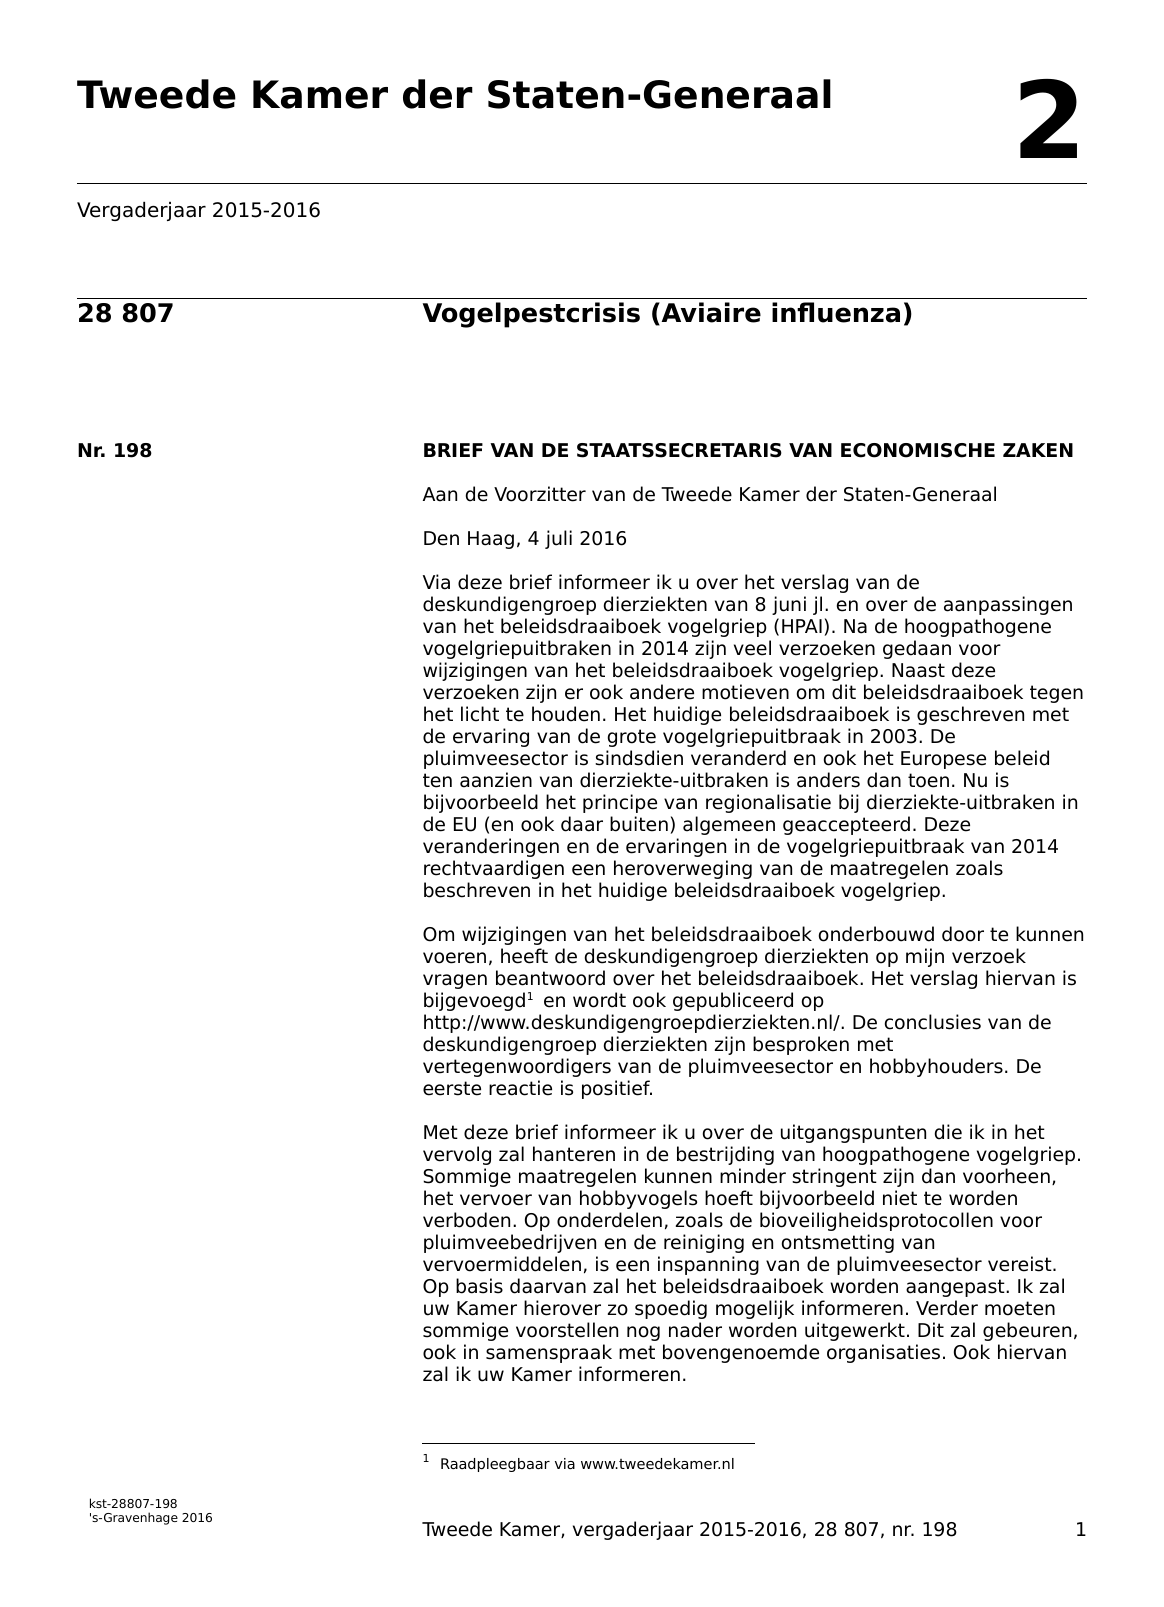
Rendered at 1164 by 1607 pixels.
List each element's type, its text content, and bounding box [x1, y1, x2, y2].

subtitle Nr. 198 BRIEF VAN DE STAATSSECRETARIS VAN ECONOMISCHE ZAKEN [77, 440, 1087, 462]
text Via deze brief informeer ik u over het verslag van de deskundigengroep dierziekten van 8 juni jl. en over de aanpassingen van het beleidsdraaiboek vogelgriep (HPAI). Na de hoogpathogene vogelgriepuitbraken in 2014 zijn veel verzoeken gedaan voor wijzigingen van het beleidsdraaiboek vogelgriep. Naast deze verzoeken zijn er ook andere motieven om dit beleidsdraaiboek tegen het licht te houden. Het huidige beleidsdraaiboek is geschreven met de ervaring van de grote vogelgriepuitbraak in 2003. De pluimveesector is sindsdien veranderd en ook het Europese beleid ten aanzien van dierziekte-uitbraken is anders dan toen. Nu is bijvoorbeeld het principe van regionalisatie bij dierziekte-uitbraken in de EU (en ook daar buiten) algemeen geaccepteerd. Deze veranderingen en de ervaringen in de vogelgriepuitbraak van 2014 rechtvaardigen een heroverweging van de maatregelen zoals beschreven in het huidige beleidsdraaiboek vogelgriep. [422, 572, 1087, 902]
text Den Haag, 4 juli 2016 [422, 528, 1087, 550]
text Met deze brief informeer ik u over de uitgangspunten die ik in het vervolg zal hanteren in de bestrijding van hoogpathogene vogelgriep. Sommige maatregelen kunnen minder stringent zijn dan voorheen, het vervoer van hobbyvogels hoeft bijvoorbeeld niet te worden verboden. Op onderdelen, zoals de bioveiligheidsprotocollen voor pluimveebedrijven en de reiniging en ontsmetting van vervoermiddelen, is een inspanning van de pluimveesector vereist. Op basis daarvan zal het beleidsdraaiboek worden aangepast. Ik zal uw Kamer hierover zo spoedig mogelijk informeren. Verder moeten sommige voorstellen nog nader worden uitgewerkt. Dit zal gebeuren, ook in samenspraak met bovengenoemde organisaties. Ook hiervan zal ik uw Kamer informeren. [422, 1122, 1087, 1386]
text kst-28807-198 [88, 1497, 323, 1511]
text Raadpleegbaar via www.tweedekamer.nl [422, 1452, 1087, 1474]
text Om wijzigingen van het beleidsdraaiboek onderbouwd door te kunnen voeren, heeft de deskundigengroep dierziekten op mijn verzoek vragen beantwoord over het beleidsdraaiboek. Het verslag hiervan is bijgevoegd en wordt ook gepubliceerd op http://www.deskundigengroepdierziekten.nl/. De conclusies van de deskundigengroep dierziekten zijn besproken met vertegenwoordigers van de pluimveesector en hobbyhouders. De eerste reactie is positief. [422, 924, 1087, 1100]
text Aan de Voorzitter van de Tweede Kamer der Staten-Generaal [422, 484, 1087, 506]
text 's-Gravenhage 2016 [88, 1511, 323, 1525]
table_header Tweede Kamer der Staten-Generaal [77, 59, 886, 183]
subtitle 28 807 Vogelpestcrisis (Aviaire influenza) [77, 299, 1087, 329]
table_cell Vergaderjaar 2015-2016 [77, 184, 1087, 298]
table_header 2 [886, 59, 1087, 183]
